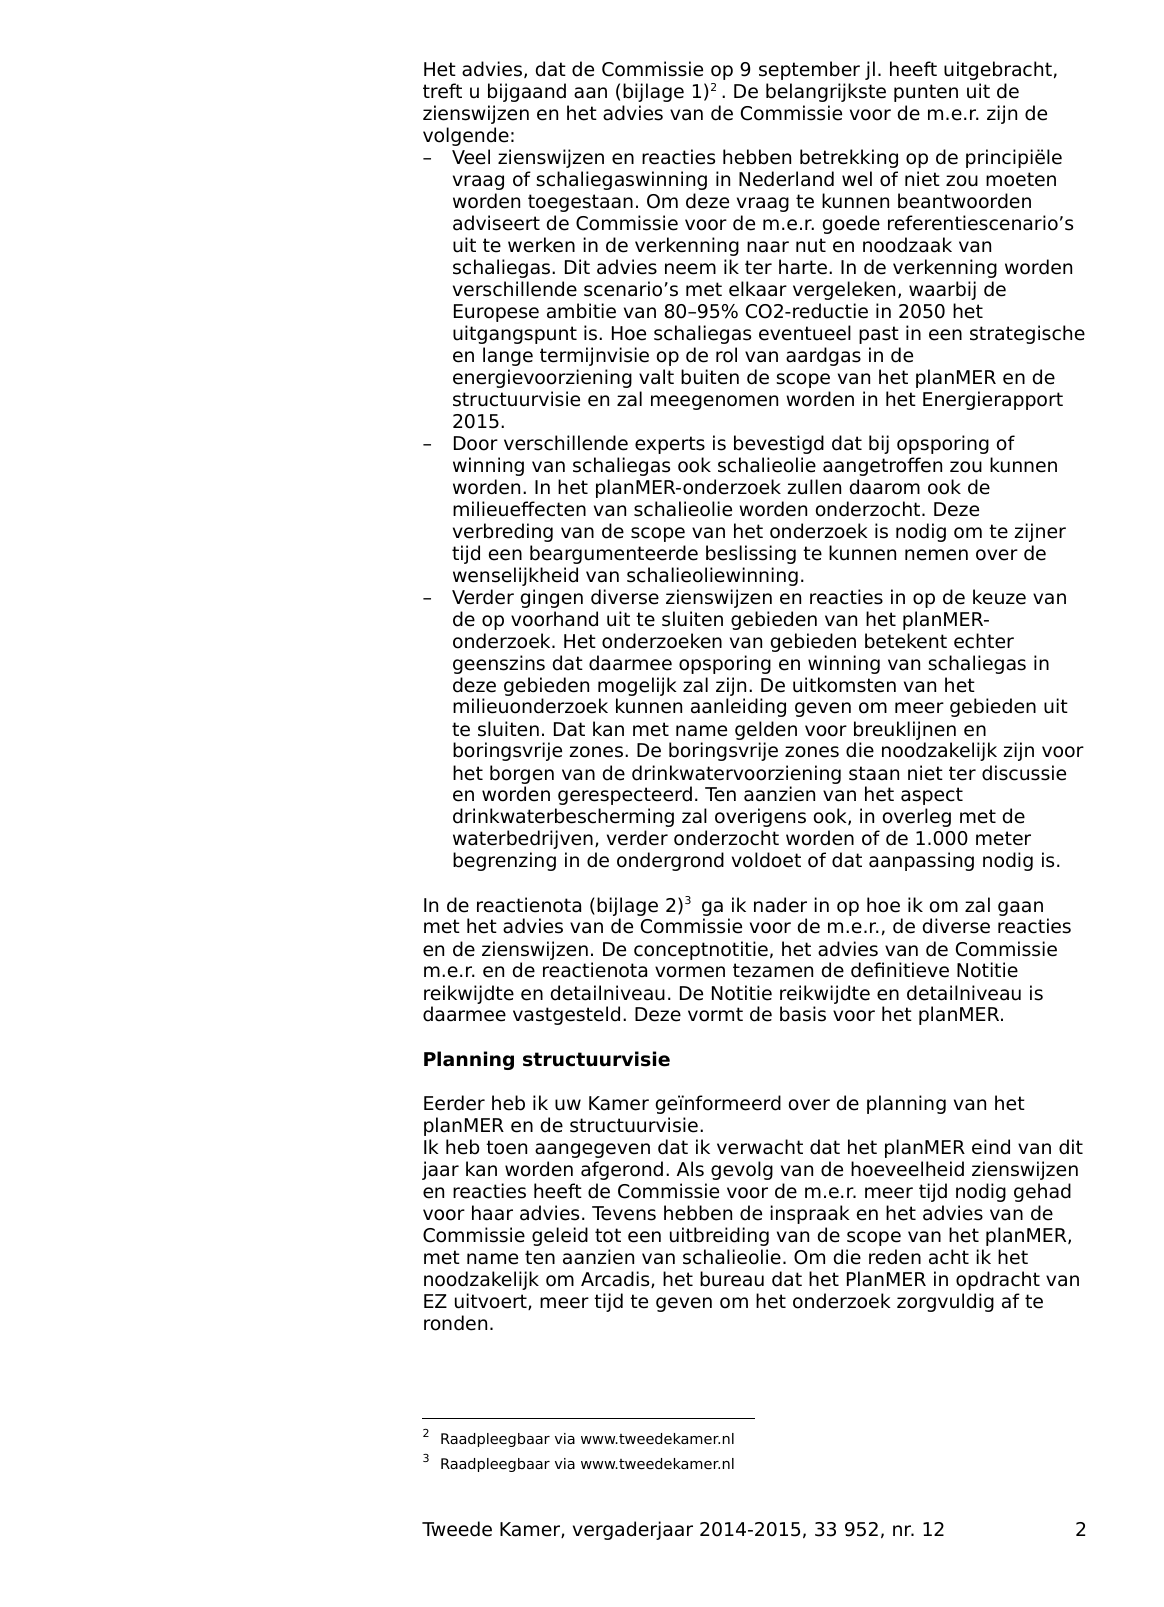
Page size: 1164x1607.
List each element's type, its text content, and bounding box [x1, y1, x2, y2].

text Het advies, dat de Commissie op 9 september jl. heeft uitgebracht, treft u bijgaand aan (bijlage 1). De belangrijkste punten uit de zienswijzen en het advies van de Commissie voor de m.e.r. zijn de volgende: [422, 59, 1087, 147]
text In de reactienota (bijlage 2) ga ik nader in op hoe ik om zal gaan met het advies van de Commissie voor de m.e.r., de diverse reacties en de zienswijzen. De conceptnotitie, het advies van de Commissie m.e.r. en de reactienota vormen tezamen de definitieve Notitie reikwijdte en detailniveau. De Notitie reikwijdte en detailniveau is daarmee vastgesteld. Deze vormt de basis voor het planMER. [422, 894, 1087, 1026]
subtitle Planning structuurvisie [422, 1048, 1087, 1071]
text – Veel zienswijzen en reacties hebben betrekking op de principiële vraag of schaliegaswinning in Nederland wel of niet zou moeten worden toegestaan. Om deze vraag te kunnen beantwoorden adviseert de Commissie voor de m.e.r. goede referentiescenario’s uit te werken in de verkenning naar nut en noodzaak van schaliegas. Dit advies neem ik ter harte. In de verkenning worden verschillende scenario’s met elkaar vergeleken, waarbij de Europese ambitie van 80–95% CO2-reductie in 2050 het uitgangspunt is. Hoe schaliegas eventueel past in een strategische en lange termijnvisie op de rol van aardgas in de energievoorziening valt buiten de scope van het planMER en de structuurvisie en zal meegenomen worden in het Energierapport 2015. [422, 147, 1087, 433]
text – Door verschillende experts is bevestigd dat bij opsporing of winning van schaliegas ook schalieolie aangetroffen zou kunnen worden. In het planMER-onderzoek zullen daarom ook de milieueffecten van schalieolie worden onderzocht. Deze verbreding van de scope van het onderzoek is nodig om te zijner tijd een beargumenteerde beslissing te kunnen nemen over de wenselijkheid van schalieoliewinning. [422, 433, 1087, 587]
text – Verder gingen diverse zienswijzen en reacties in op de keuze van de op voorhand uit te sluiten gebieden van het planMER-onderzoek. Het onderzoeken van gebieden betekent echter geenszins dat daarmee opsporing en winning van schaliegas in deze gebieden mogelijk zal zijn. De uitkomsten van het milieuonderzoek kunnen aanleiding geven om meer gebieden uit te sluiten. Dat kan met name gelden voor breuklijnen en boringsvrije zones. De boringsvrije zones die noodzakelijk zijn voor het borgen van de drinkwatervoorziening staan niet ter discussie en worden gerespecteerd. Ten aanzien van het aspect drinkwaterbescherming zal overigens ook, in overleg met de waterbedrijven, verder onderzocht worden of de 1.000 meter begrenzing in de ondergrond voldoet of dat aanpassing nodig is. [422, 587, 1087, 872]
text Raadpleegbaar via www.tweedekamer.nl [422, 1452, 1087, 1474]
text Eerder heb ik uw Kamer geïnformeerd over de planning van het planMER en de structuurvisie. [422, 1093, 1087, 1137]
text Raadpleegbaar via www.tweedekamer.nl [422, 1427, 1087, 1449]
text Ik heb toen aangegeven dat ik verwacht dat het planMER eind van dit jaar kan worden afgerond. Als gevolg van de hoeveelheid zienswijzen en reacties heeft de Commissie voor de m.e.r. meer tijd nodig gehad voor haar advies. Tevens hebben de inspraak en het advies van de Commissie geleid tot een uitbreiding van de scope van het planMER, met name ten aanzien van schalieolie. Om die reden acht ik het noodzakelijk om Arcadis, het bureau dat het PlanMER in opdracht van EZ uitvoert, meer tijd te geven om het onderzoek zorgvuldig af te ronden. [422, 1137, 1087, 1334]
